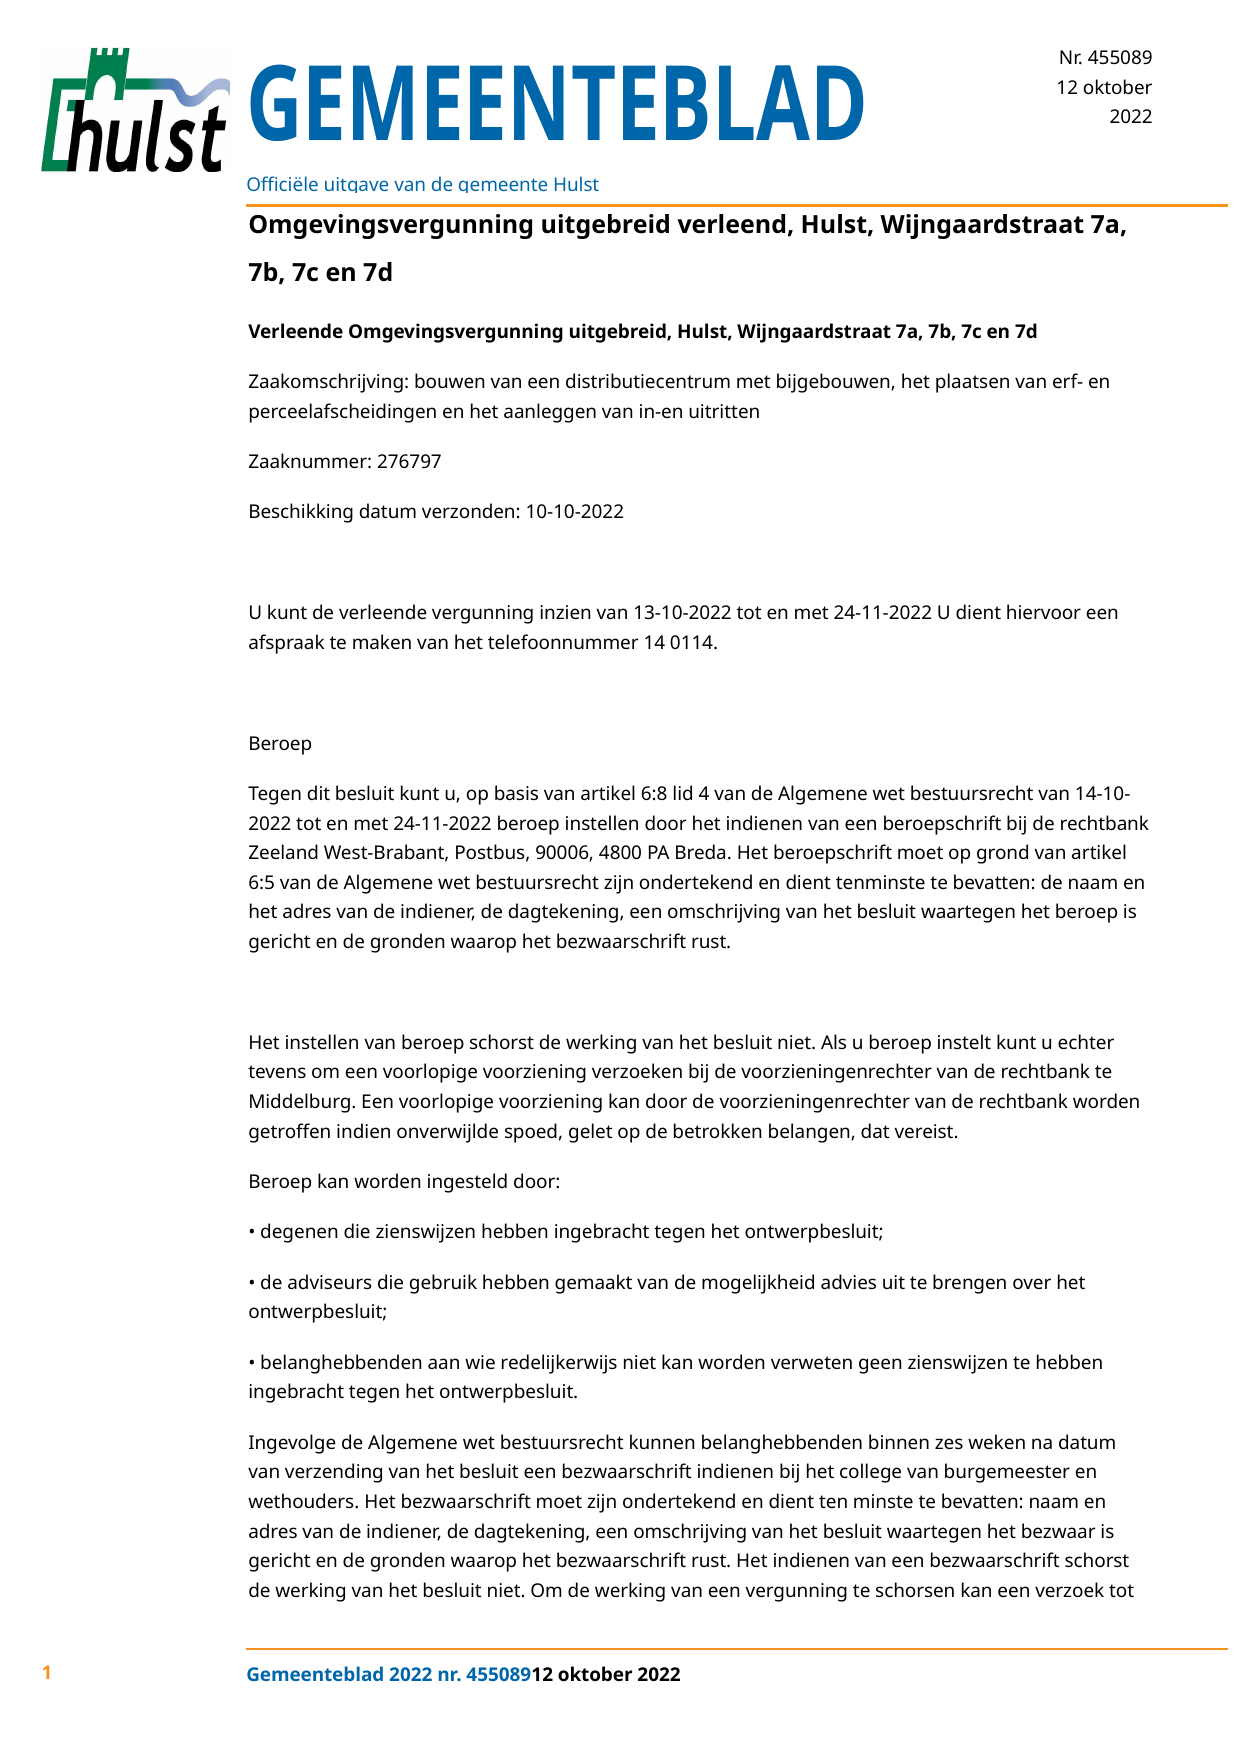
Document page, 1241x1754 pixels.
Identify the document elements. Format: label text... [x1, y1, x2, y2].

text Verleende Omgevingsvergunning uitgebreid, Hulst, Wijngaardstraat 7a, 7b, 7c en 7d [248, 318, 1152, 344]
text Beroep kan worden ingesteld door: [248, 1168, 1152, 1194]
text U kunt de verleende vergunning inzien van 13-10-2022 tot en met 24-11-2022 U dient hiervoor een afspraak te maken van het telefoonnummer 14 0114. [248, 599, 1152, 655]
text Tegen dit besluit kunt u, op basis van artikel 6:8 lid 4 van de Algemene wet bestuursrecht van 14-10-2022 tot en met 24-11-2022 beroep instellen door het indienen van een beroepschrift bij de rechtbank Zeeland West-Brabant, Postbus, 90006, 4800 PA Breda. Het beroepschrift moet op grond van artikel 6:5 van de Algemene wet bestuursrecht zijn ondertekend en dient tenminste te bevatten: de naam en het adres van de indiener, de dagtekening, een omschrijving van het besluit waartegen het beroep is gericht en de gronden waarop het bezwaarschrift rust. [248, 780, 1152, 954]
text • degenen die zienswijzen hebben ingebracht tegen het ontwerpbesluit; [248, 1219, 1152, 1244]
text Beroep [248, 730, 1152, 756]
text • de adviseurs die gebruik hebben gemaakt van de mogelijkheid advies uit te brengen over het ontwerpbesluit; [248, 1269, 1152, 1324]
text Zaakomschrijving: bouwen van een distributiecentrum met bijgebouwen, het plaatsen van erf- en perceelafscheidingen en het aanleggen van in-en uitritten [248, 368, 1152, 424]
text Beschikking datum verzonden: 10-10-2022 [248, 499, 1152, 524]
text Zaaknummer: 276797 [248, 448, 1152, 474]
picture [41, 47, 231, 172]
text Het instellen van beroep schorst de werking van het besluit niet. Als u beroep instelt kunt u echter tevens om een voorlopige voorziening verzoeken bij de voorzieningenrechter van de rechtbank te Middelburg. Een voorlopige voorziening kan door de voorzieningenrechter van de rechtbank worden getroffen indien onverwijlde spoed, gelet op de betrokken belangen, dat vereist. [248, 1029, 1152, 1144]
text Omgevingsvergunning uitgebreid verleend, Hulst, Wijngaardstraat 7a, 7b, 7c en 7d [248, 207, 1152, 288]
text • belanghebbenden aan wie redelijkerwijs niet kan worden verweten geen zienswijzen te hebben ingebracht tegen het ontwerpbesluit. [248, 1349, 1152, 1404]
text Ingevolge de Algemene wet bestuursrecht kunnen belanghebbenden binnen zes weken na datum van verzending van het besluit een bezwaarschrift indienen bij het college van burgemeester en wethouders. Het bezwaarschrift moet zijn ondertekend en dient ten minste te bevatten: naam en adres van de indiener, de dagtekening, een omschrijving van het besluit waartegen het bezwaar is gericht en de gronden waarop het bezwaarschrift rust. Het indienen van een bezwaarschrift schorst de werking van het besluit niet. Om de werking van een vergunning te schorsen kan een verzoek tot [248, 1429, 1152, 1603]
